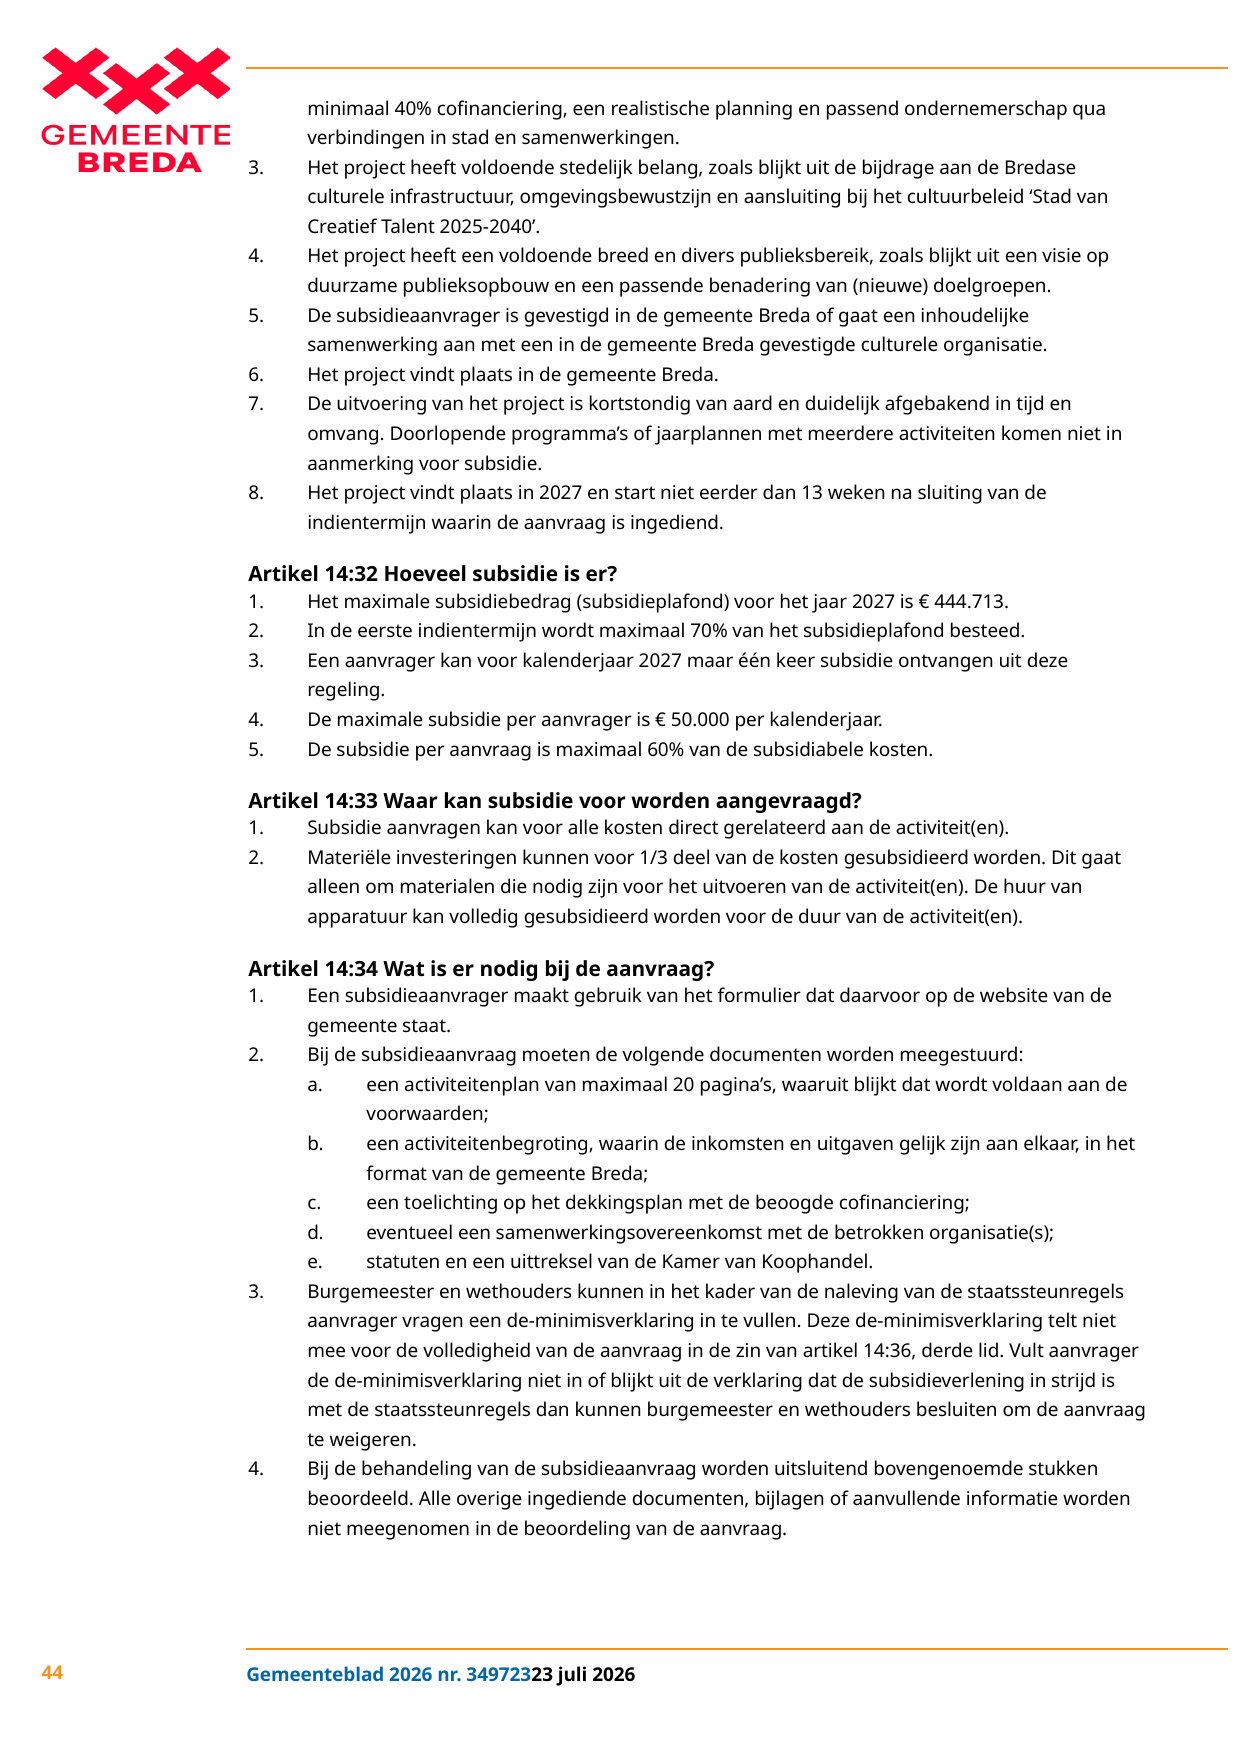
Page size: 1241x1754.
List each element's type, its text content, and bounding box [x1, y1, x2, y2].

list een toelichting op het dekkingsplan met de beoogde cofinanciering; [307, 1189, 1152, 1215]
list eventueel een samenwerkingsovereenkomst met de betrokken organisatie(s); [307, 1219, 1152, 1244]
picture [41, 47, 231, 172]
list Het project heeft voldoende stedelijk belang, zoals blijkt uit de bijdrage aan de Bredase culturele infrastructuur, omgevingsbewustzijn en aansluiting bij het cultuurbeleid ‘Stad van Creatief Talent 2025-2040’. [248, 154, 1152, 239]
list minimaal 40% cofinanciering, een realistische planning en passend ondernemerschap qua verbindingen in stad en samenwerkingen. [248, 95, 1152, 150]
list In de eerste indientermijn wordt maximaal 70% van het subsidieplafond besteed. [248, 617, 1152, 643]
list De maximale subsidie per aanvrager is € 50.000 per kalenderjaar. [248, 706, 1152, 732]
list Een subsidieaanvrager maakt gebruik van het formulier dat daarvoor op de website van de gemeente staat. [248, 982, 1152, 1037]
list een activiteitenplan van maximaal 20 pagina’s, waaruit blijkt dat wordt voldaan aan de voorwaarden; [307, 1071, 1152, 1126]
list Subsidie aanvragen kan voor alle kosten direct gerelateerd aan de activiteit(en). [248, 814, 1152, 840]
list De subsidie per aanvraag is maximaal 60% van de subsidiabele kosten. [248, 736, 1152, 761]
text Artikel 14:32 Hoeveel subsidie is er? [248, 559, 1152, 588]
text Artikel 14:33 Waar kan subsidie voor worden aangevraagd? [248, 786, 1152, 814]
list Het project heeft een voldoende breed en divers publieksbereik, zoals blijkt uit een visie op duurzame publieksopbouw en een passende benadering van (nieuwe) doelgroepen. [248, 243, 1152, 298]
list een activiteitenbegroting, waarin de inkomsten en uitgaven gelijk zijn aan elkaar, in het format van de gemeente Breda; [307, 1130, 1152, 1185]
list Het project vindt plaats in 2027 en start niet eerder dan 13 weken na sluiting van de indientermijn waarin de aanvraag is ingediend. [248, 479, 1152, 535]
list Bij de subsidieaanvraag moeten de volgende documenten worden meegestuurd: [248, 1041, 1152, 1067]
list Burgemeester en wethouders kunnen in het kader van de naleving van de staatssteunregels aanvrager vragen een de-minimisverklaring in te vullen. Deze de-minimisverklaring telt niet mee voor de volledigheid van de aanvraag in de zin van artikel 14:36, derde lid. Vult aanvrager de de-minimisverklaring niet in of blijkt uit de verklaring dat de subsidieverlening in strijd is met de staatssteunregels dan kunnen burgemeester en wethouders besluiten om de aanvraag te weigeren. [248, 1278, 1152, 1452]
list Het maximale subsidiebedrag (subsidieplafond) voor het jaar 2027 is € 444.713. [248, 588, 1152, 613]
list Materiële investeringen kunnen voor 1/3 deel van de kosten gesubsidieerd worden. Dit gaat alleen om materialen die nodig zijn voor het uitvoeren van de activiteit(en). De huur van apparatuur kan volledig gesubsidieerd worden voor de duur van de activiteit(en). [248, 844, 1152, 929]
list Een aanvrager kan voor kalenderjaar 2027 maar één keer subsidie ontvangen uit deze regeling. [248, 647, 1152, 702]
list Bij de behandeling van de subsidieaanvraag worden uitsluitend bovengenoemde stukken beoordeeld. Alle overige ingediende documenten, bijlagen of aanvullende informatie worden niet meegenomen in de beoordeling van de aanvraag. [248, 1456, 1152, 1540]
list Het project vindt plaats in de gemeente Breda. [248, 361, 1152, 387]
list De uitvoering van het project is kortstondig van aard en duidelijk afgebakend in tijd en omvang. Doorlopende programma’s of jaarplannen met meerdere activiteiten komen niet in aanmerking voor subsidie. [248, 391, 1152, 476]
text Artikel 14:34 Wat is er nodig bij de aanvraag? [248, 954, 1152, 982]
list De subsidieaanvrager is gevestigd in de gemeente Breda of gaat een inhoudelijke samenwerking aan met een in de gemeente Breda gevestigde culturele organisatie. [248, 302, 1152, 357]
list statuten en een uittreksel van de Kamer van Koophandel. [307, 1248, 1152, 1274]
